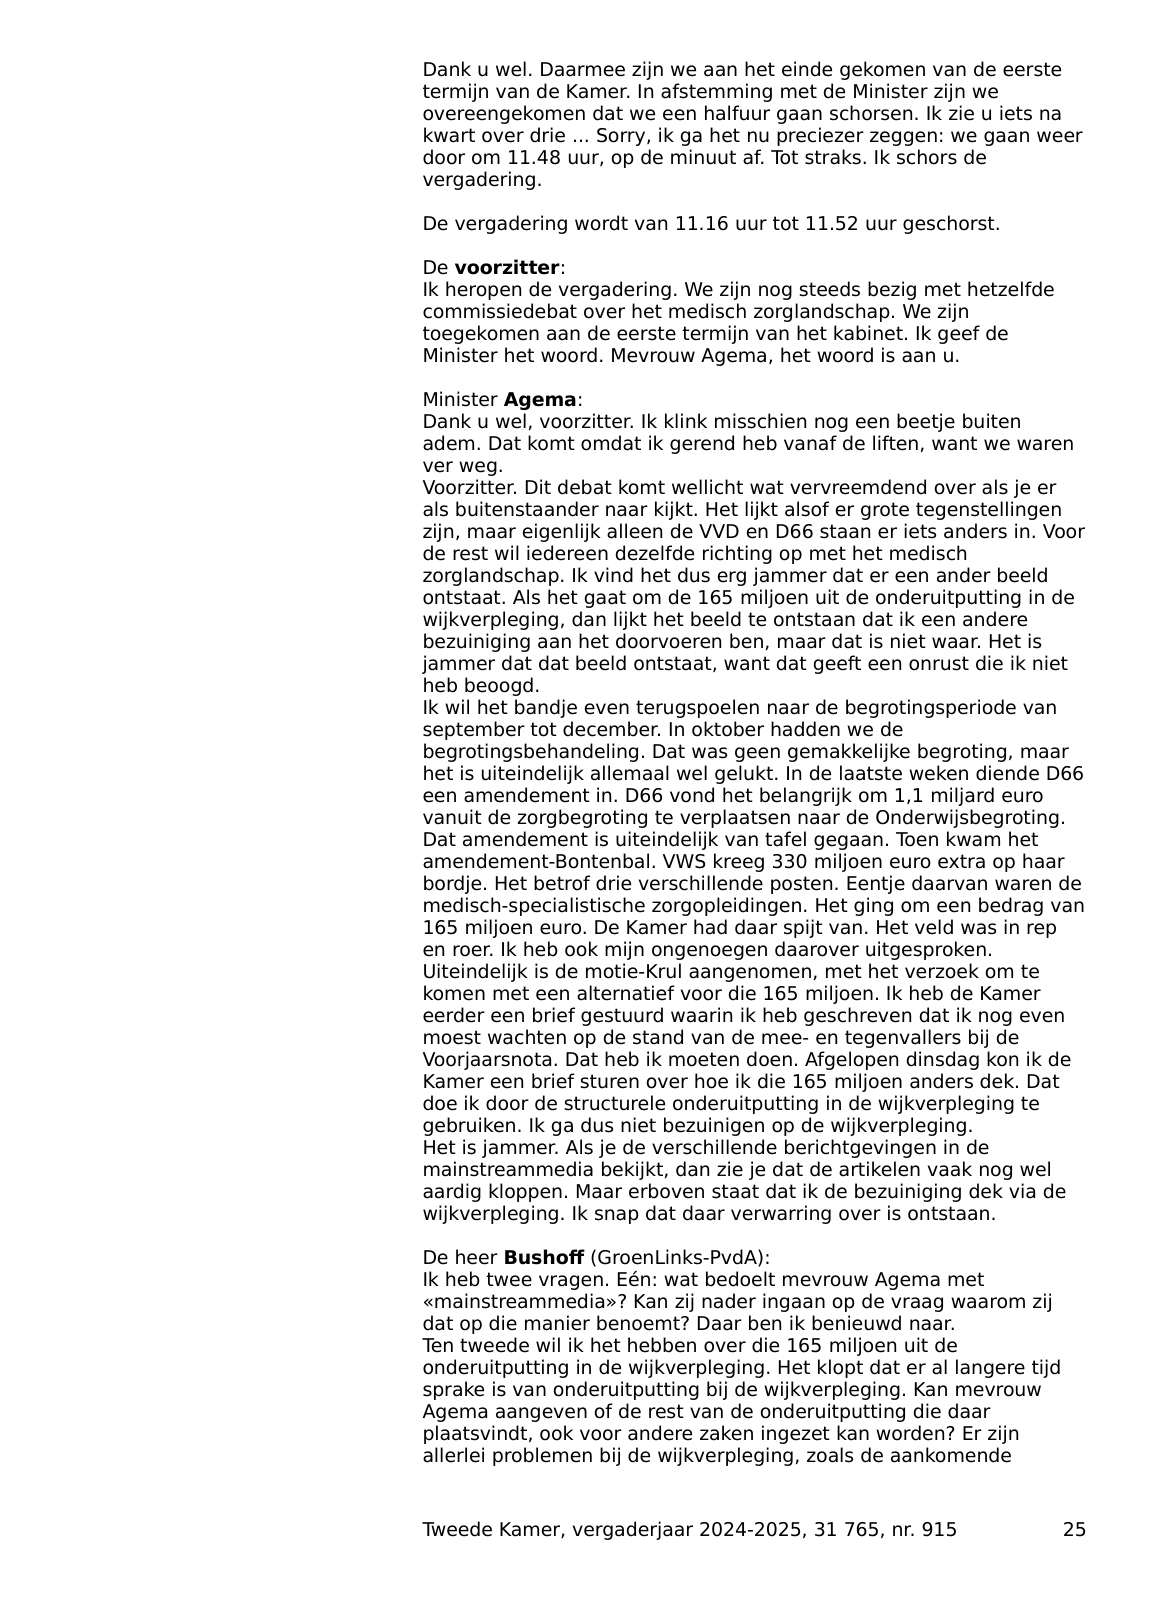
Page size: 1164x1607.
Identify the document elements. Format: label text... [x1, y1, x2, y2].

text De heer Bushoff (GroenLinks-PvdA): [422, 1247, 1087, 1269]
text De voorzitter: [422, 257, 1087, 279]
text Het is jammer. Als je de verschillende berichtgevingen in de mainstreammedia bekijkt, dan zie je dat de artikelen vaak nog wel aardig kloppen. Maar erboven staat dat ik de bezuiniging dek via de wijkverpleging. Ik snap dat daar verwarring over is ontstaan. [422, 1137, 1087, 1224]
text Ten tweede wil ik het hebben over die 165 miljoen uit de onderuitputting in de wijkverpleging. Het klopt dat er al langere tijd sprake is van onderuitputting bij de wijkverpleging. Kan mevrouw Agema aangeven of de rest van de onderuitputting die daar plaatsvindt, ook voor andere zaken ingezet kan worden? Er zijn allerlei problemen bij de wijkverpleging, zoals de aankomende [422, 1335, 1087, 1467]
text Dank u wel, voorzitter. Ik klink misschien nog een beetje buiten adem. Dat komt omdat ik gerend heb vanaf de liften, want we waren ver weg. [422, 411, 1087, 477]
text Ik heropen de vergadering. We zijn nog steeds bezig met hetzelfde commissiedebat over het medisch zorglandschap. We zijn toegekomen aan de eerste termijn van het kabinet. Ik geef de Minister het woord. Mevrouw Agema, het woord is aan u. [422, 279, 1087, 367]
text De vergadering wordt van 11.16 uur tot 11.52 uur geschorst. [422, 213, 1087, 235]
text Ik wil het bandje even terugspoelen naar de begrotingsperiode van september tot december. In oktober hadden we de begrotingsbehandeling. Dat was geen gemakkelijke begroting, maar het is uiteindelijk allemaal wel gelukt. In de laatste weken diende D66 een amendement in. D66 vond het belangrijk om 1,1 miljard euro vanuit de zorgbegroting te verplaatsen naar de Onderwijsbegroting. Dat amendement is uiteindelijk van tafel gegaan. Toen kwam het amendement-Bontenbal. VWS kreeg 330 miljoen euro extra op haar bordje. Het betrof drie verschillende posten. Eentje daarvan waren de medisch-specialistische zorgopleidingen. Het ging om een bedrag van 165 miljoen euro. De Kamer had daar spijt van. Het veld was in rep en roer. Ik heb ook mijn ongenoegen daarover uitgesproken. Uiteindelijk is de motie-Krul aangenomen, met het verzoek om te komen met een alternatief voor die 165 miljoen. Ik heb de Kamer eerder een brief gestuurd waarin ik heb geschreven dat ik nog even moest wachten op de stand van de mee- en tegenvallers bij de Voorjaarsnota. Dat heb ik moeten doen. Afgelopen dinsdag kon ik de Kamer een brief sturen over hoe ik die 165 miljoen anders dek. Dat doe ik door de structurele onderuitputting in de wijkverpleging te gebruiken. Ik ga dus niet bezuinigen op de wijkverpleging. [422, 697, 1087, 1137]
text Minister Agema: [422, 389, 1087, 411]
text Ik heb twee vragen. Eén: wat bedoelt mevrouw Agema met «mainstreammedia»? Kan zij nader ingaan op de vraag waarom zij dat op die manier benoemt? Daar ben ik benieuwd naar. [422, 1269, 1087, 1335]
text Voorzitter. Dit debat komt wellicht wat vervreemdend over als je er als buitenstaander naar kijkt. Het lijkt alsof er grote tegenstellingen zijn, maar eigenlijk alleen de VVD en D66 staan er iets anders in. Voor de rest wil iedereen dezelfde richting op met het medisch zorglandschap. Ik vind het dus erg jammer dat er een ander beeld ontstaat. Als het gaat om de 165 miljoen uit de onderuitputting in de wijkverpleging, dan lijkt het beeld te ontstaan dat ik een andere bezuiniging aan het doorvoeren ben, maar dat is niet waar. Het is jammer dat dat beeld ontstaat, want dat geeft een onrust die ik niet heb beoogd. [422, 477, 1087, 697]
text Dank u wel. Daarmee zijn we aan het einde gekomen van de eerste termijn van de Kamer. In afstemming met de Minister zijn we overeengekomen dat we een halfuur gaan schorsen. Ik zie u iets na kwart over drie ... Sorry, ik ga het nu preciezer zeggen: we gaan weer door om 11.48 uur, op de minuut af. Tot straks. Ik schors de vergadering. [422, 59, 1087, 191]
